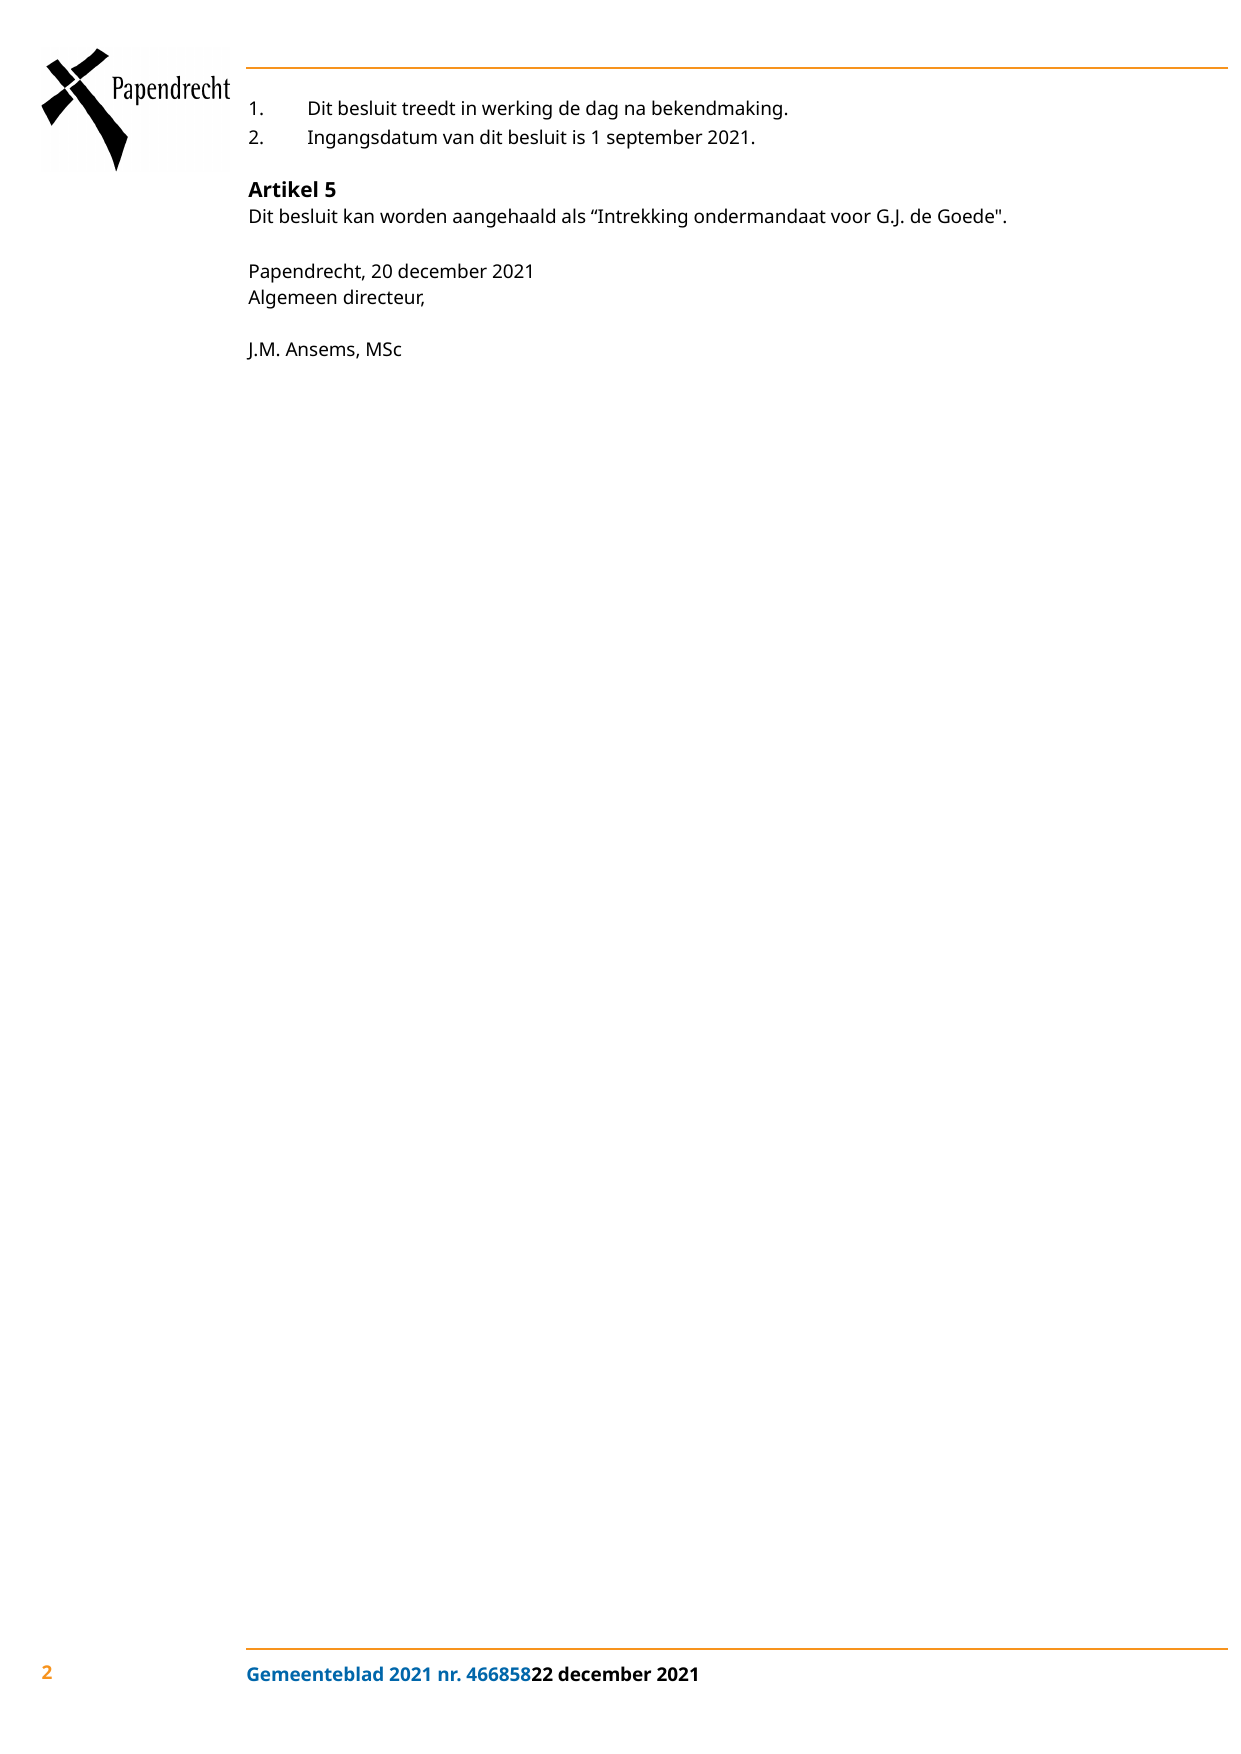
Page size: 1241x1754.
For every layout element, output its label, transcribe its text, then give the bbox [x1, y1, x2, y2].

list Ingangsdatum van dit besluit is 1 september 2021. [248, 124, 1152, 150]
text Papendrecht, 20 december 2021 [248, 258, 1152, 284]
list Dit besluit treedt in werking de dag na bekendmaking. [248, 95, 1152, 121]
text J.M. Ansems, MSc [248, 336, 1152, 361]
picture [41, 47, 231, 172]
text Dit besluit kan worden aangehaald als “Intrekking ondermandaat voor G.J. de Goede". [248, 203, 1152, 229]
text Algemeen directeur, [248, 284, 1152, 310]
text Artikel 5 [248, 175, 1152, 203]
